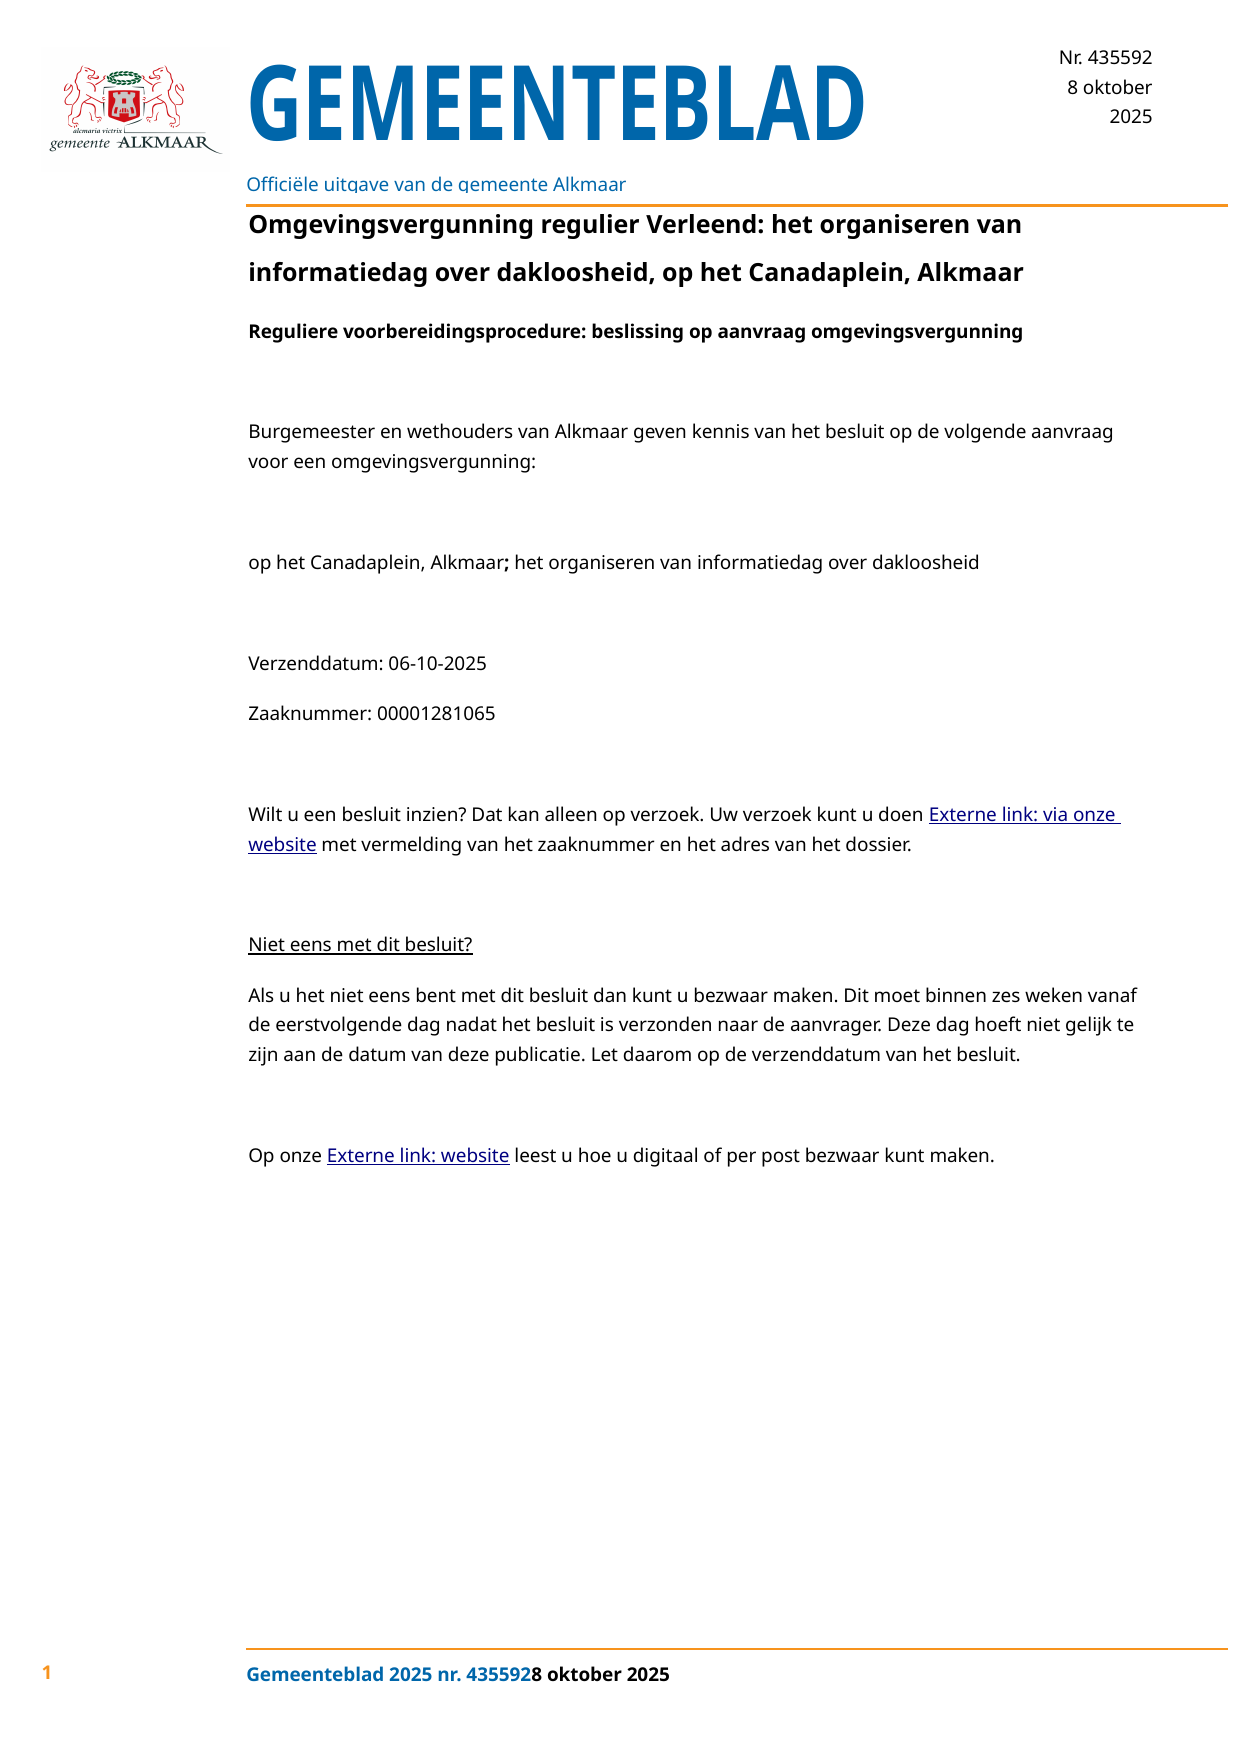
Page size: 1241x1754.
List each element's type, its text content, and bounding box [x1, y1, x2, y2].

text Niet eens met dit besluit? [248, 932, 1152, 957]
text Als u het niet eens bent met dit besluit dan kunt u bezwaar maken. Dit moet binnen zes weken vanaf de eerstvolgende dag nadat het besluit is verzonden naar de aanvrager. Deze dag hoeft niet gelijk te zijn aan de datum van deze publicatie. Let daarom op de verzenddatum van het besluit. [248, 982, 1152, 1067]
text Omgevingsvergunning regulier Verleend: het organiseren van informatiedag over dakloosheid, op het Canadaplein, Alkmaar [248, 207, 1152, 288]
text Wilt u een besluit inzien? Dat kan alleen op verzoek. Uw verzoek kunt u doen Externe link: via onze website met vermelding van het zaaknummer en het adres van het dossier. [248, 801, 1152, 857]
text Reguliere voorbereidingsprocedure: beslissing op aanvraag omgevingsvergunning [248, 318, 1152, 344]
text Burgemeester en wethouders van Alkmaar geven kennis van het besluit op de volgende aanvraag voor een omgevingsvergunning: [248, 419, 1152, 474]
text op het Canadaplein, Alkmaar; het organiseren van informatiedag over dakloosheid [248, 549, 1152, 575]
text Op onze Externe link: website leest u hoe u digitaal of per post bezwaar kunt maken. [248, 1142, 1152, 1168]
picture [41, 47, 231, 172]
text Verzenddatum: 06-10-2025 [248, 650, 1152, 676]
text Zaaknummer: 00001281065 [248, 700, 1152, 726]
